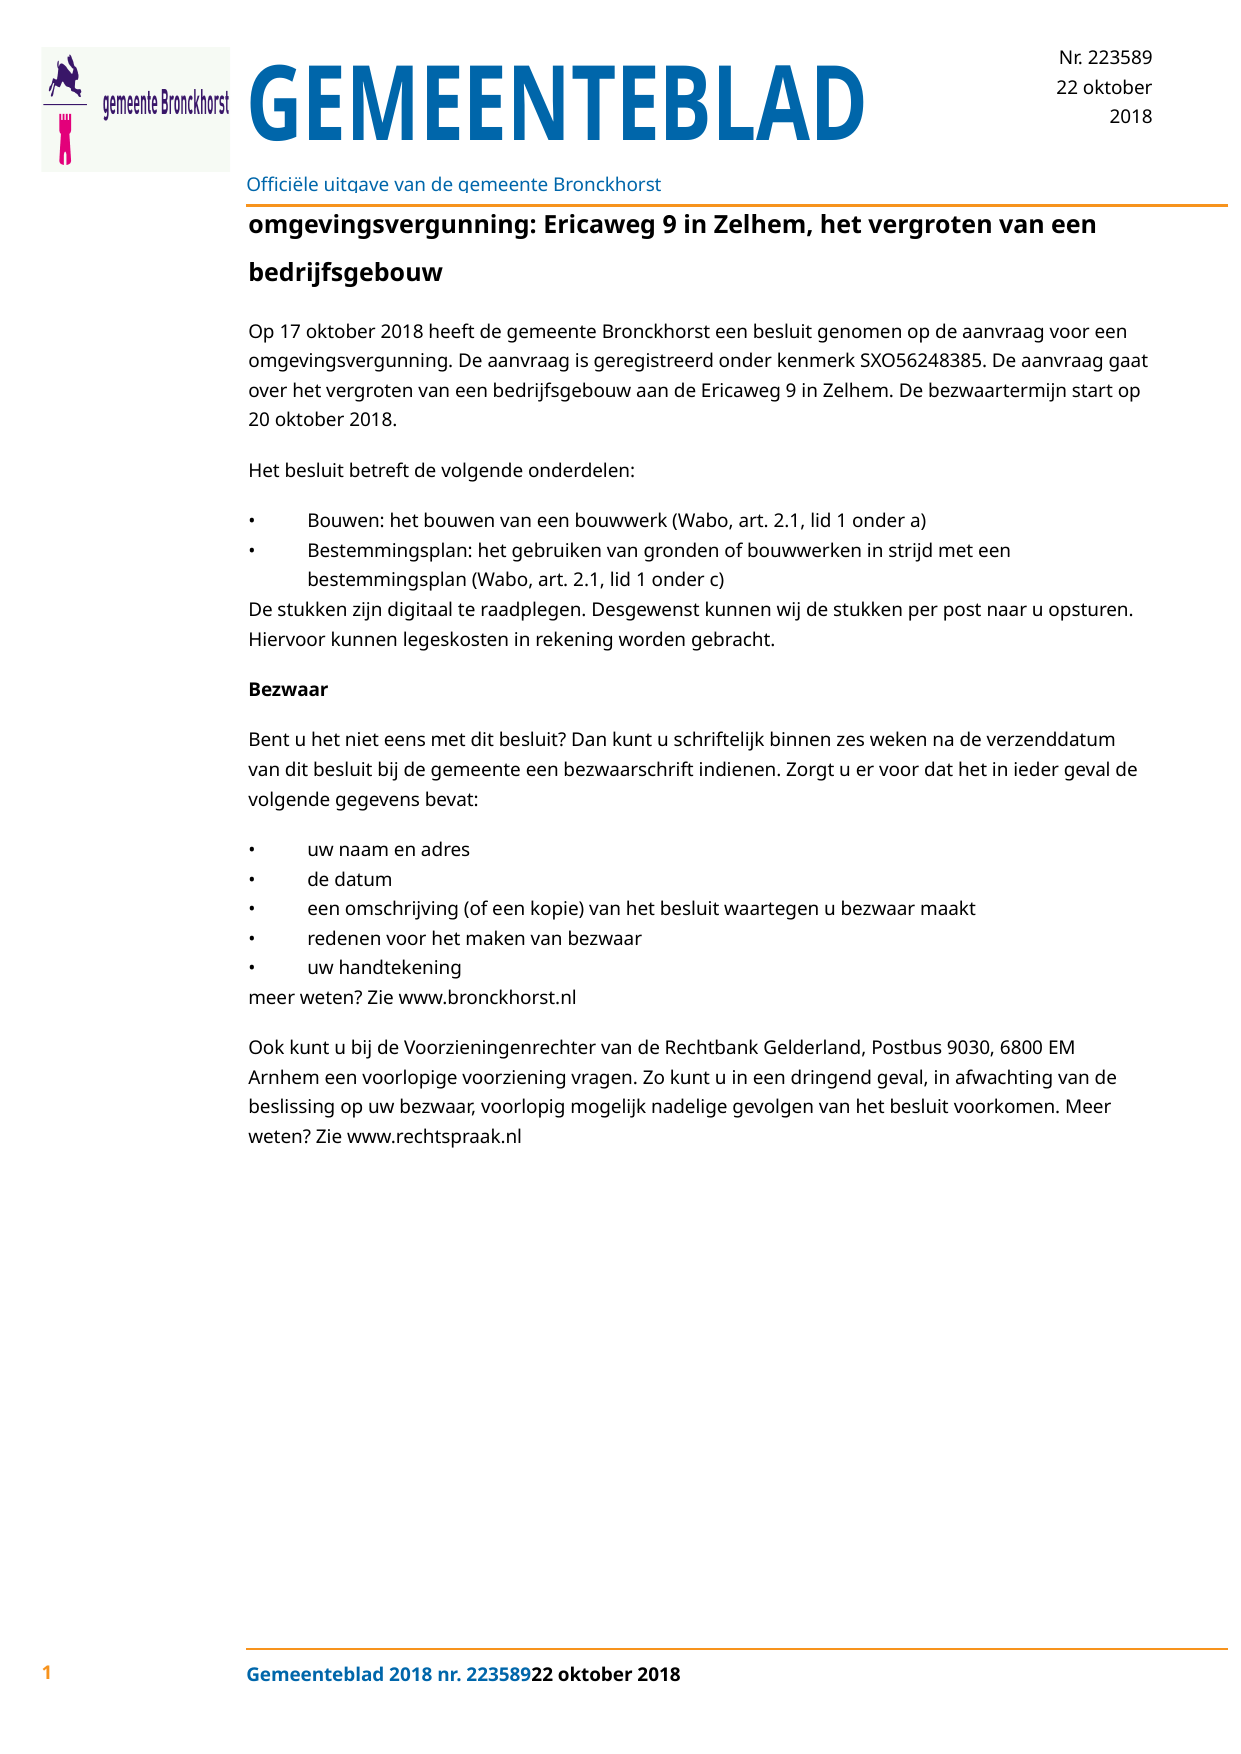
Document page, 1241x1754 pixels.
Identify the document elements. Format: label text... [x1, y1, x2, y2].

text Het besluit betreft de volgende onderdelen: [248, 457, 1152, 483]
list een omschrijving (of een kopie) van het besluit waartegen u bezwaar maakt [248, 895, 1152, 921]
text Bezwaar [248, 676, 1152, 702]
text De stukken zijn digitaal te raadplegen. Desgewenst kunnen wij de stukken per post naar u opsturen. Hiervoor kunnen legeskosten in rekening worden gebracht. [248, 596, 1152, 652]
list de datum [248, 866, 1152, 892]
text Op 17 oktober 2018 heeft de gemeente Bronckhorst een besluit genomen op de aanvraag voor een omgevingsvergunning. De aanvraag is geregistreerd onder kenmerk SXO56248385. De aanvraag gaat over het vergroten van een bedrijfsgebouw aan de Ericaweg 9 in Zelhem. De bezwaartermijn start op 20 oktober 2018. [248, 318, 1152, 432]
list redenen voor het maken van bezwaar [248, 925, 1152, 951]
list Bestemmingsplan: het gebruiken van gronden of bouwwerken in strijd met een bestemmingsplan (Wabo, art. 2.1, lid 1 onder c) [248, 537, 1152, 592]
text omgevingsvergunning: Ericaweg 9 in Zelhem, het vergroten van een bedrijfsgebouw [248, 207, 1152, 288]
list Bouwen: het bouwen van een bouwwerk (Wabo, art. 2.1, lid 1 onder a) [248, 507, 1152, 533]
text meer weten? Zie www.bronckhorst.nl [248, 984, 1152, 1010]
picture [41, 47, 231, 172]
text Ook kunt u bij de Voorzieningenrechter van de Rechtbank Gelderland, Postbus 9030, 6800 EM Arnhem een voorlopige voorziening vragen. Zo kunt u in een dringend geval, in afwachting van de beslissing op uw bezwaar, voorlopig mogelijk nadelige gevolgen van het besluit voorkomen. Meer weten? Zie www.rechtspraak.nl [248, 1034, 1152, 1149]
list uw handtekening [248, 954, 1152, 980]
text Bent u het niet eens met dit besluit? Dan kunt u schriftelijk binnen zes weken na de verzenddatum van dit besluit bij de gemeente een bezwaarschrift indienen. Zorgt u er voor dat het in ieder geval de volgende gegevens bevat: [248, 727, 1152, 812]
list uw naam en adres [248, 836, 1152, 862]
